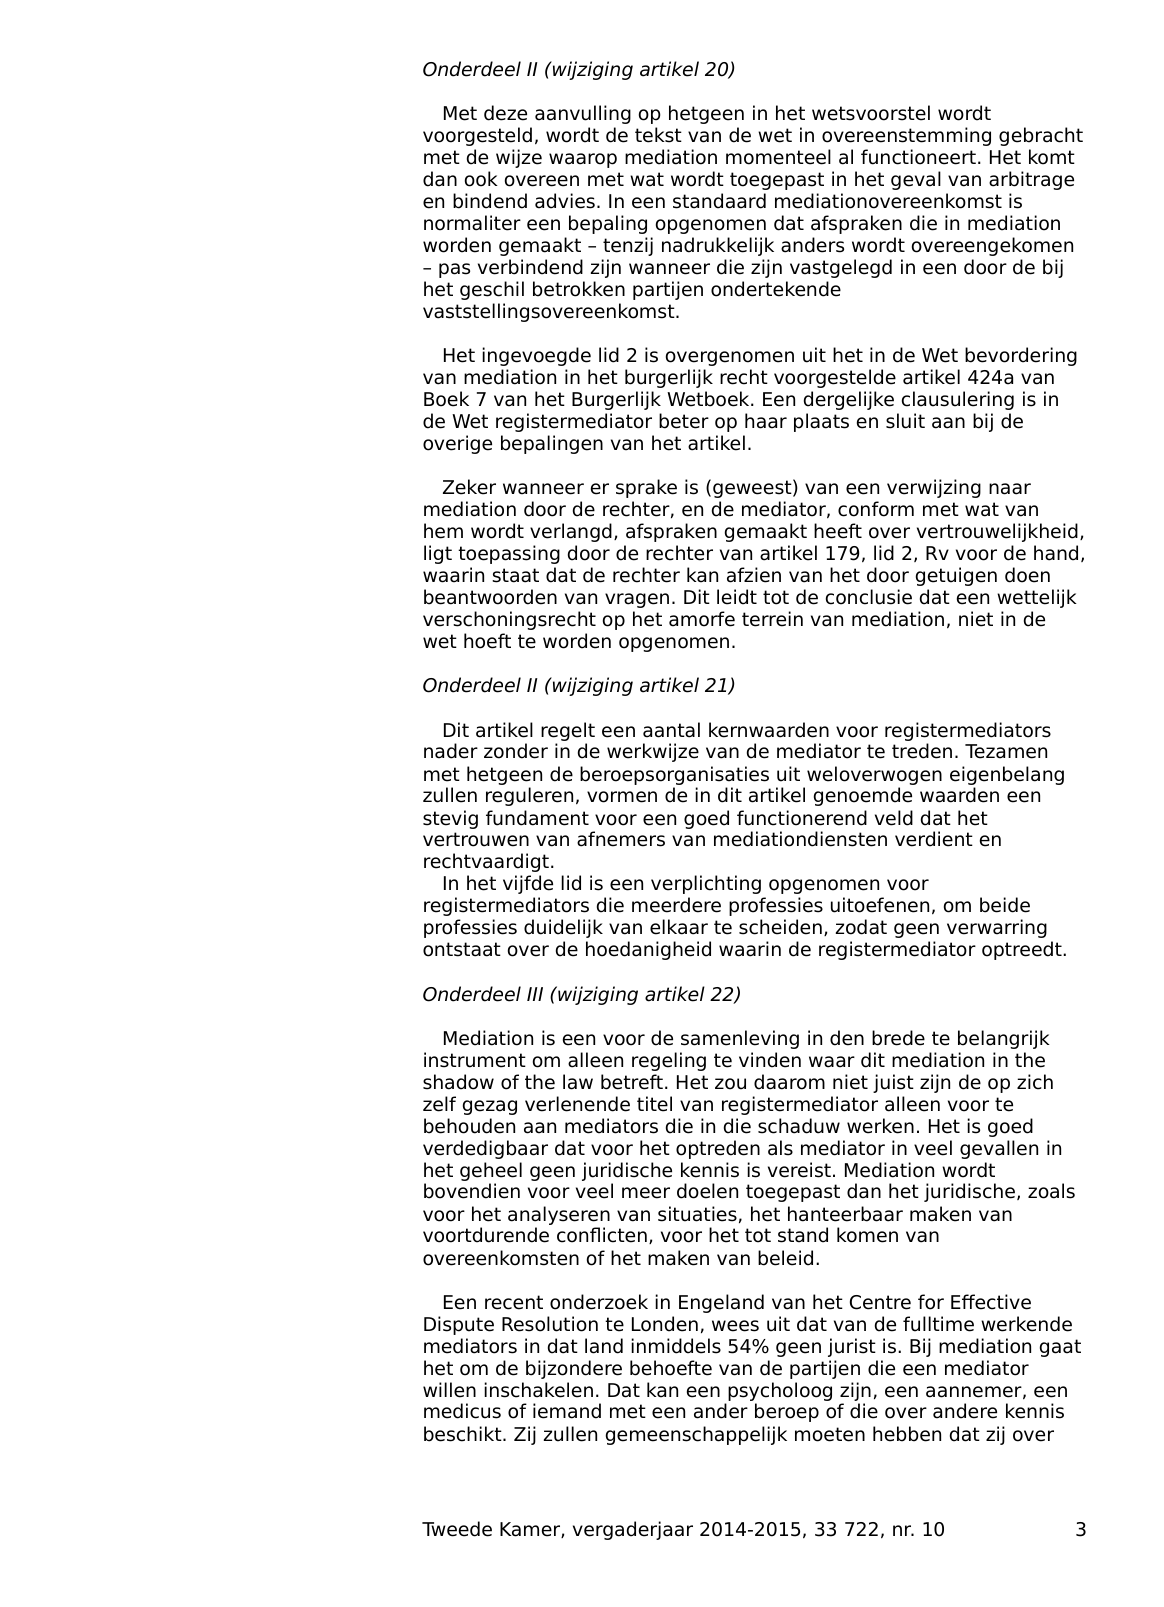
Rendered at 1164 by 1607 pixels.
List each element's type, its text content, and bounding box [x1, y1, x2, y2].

text Met deze aanvulling op hetgeen in het wetsvoorstel wordt voorgesteld, wordt de tekst van de wet in overeenstemming gebracht met de wijze waarop mediation momenteel al functioneert. Het komt dan ook overeen met wat wordt toegepast in het geval van arbitrage en bindend advies. In een standaard mediationovereenkomst is normaliter een bepaling opgenomen dat afspraken die in mediation worden gemaakt – tenzij nadrukkelijk anders wordt overeengekomen – pas verbindend zijn wanneer die zijn vastgelegd in een door de bij het geschil betrokken partijen ondertekende vaststellingsovereenkomst. [422, 103, 1087, 323]
text In het vijfde lid is een verplichting opgenomen voor registermediators die meerdere professies uitoefenen, om beide professies duidelijk van elkaar te scheiden, zodat geen verwarring ontstaat over de hoedanigheid waarin de registermediator optreedt. [422, 873, 1087, 961]
text Het ingevoegde lid 2 is overgenomen uit het in de Wet bevordering van mediation in het burgerlijk recht voorgestelde artikel 424a van Boek 7 van het Burgerlijk Wetboek. Een dergelijke clausulering is in de Wet registermediator beter op haar plaats en sluit aan bij de overige bepalingen van het artikel. [422, 345, 1087, 455]
text Dit artikel regelt een aantal kernwaarden voor registermediators nader zonder in de werkwijze van de mediator te treden. Tezamen met hetgeen de beroepsorganisaties uit weloverwogen eigenbelang zullen reguleren, vormen de in dit artikel genoemde waarden een stevig fundament voor een goed functionerend veld dat het vertrouwen van afnemers van mediationdiensten verdient en rechtvaardigt. [422, 719, 1087, 873]
subtitle Onderdeel II (wijziging artikel 21) [422, 675, 1087, 697]
text Mediation is een voor de samenleving in den brede te belangrijk instrument om alleen regeling te vinden waar dit mediation in the shadow of the law betreft. Het zou daarom niet juist zijn de op zich zelf gezag verlenende titel van registermediator alleen voor te behouden aan mediators die in die schaduw werken. Het is goed verdedigbaar dat voor het optreden als mediator in veel gevallen in het geheel geen juridische kennis is vereist. Mediation wordt bovendien voor veel meer doelen toegepast dan het juridische, zoals voor het analyseren van situaties, het hanteerbaar maken van voortdurende conflicten, voor het tot stand komen van overeenkomsten of het maken van beleid. [422, 1028, 1087, 1269]
text Een recent onderzoek in Engeland van het Centre for Effective Dispute Resolution te Londen, wees uit dat van de fulltime werkende mediators in dat land inmiddels 54% geen jurist is. Bij mediation gaat het om de bijzondere behoefte van de partijen die een mediator willen inschakelen. Dat kan een psycholoog zijn, een aannemer, een medicus of iemand met een ander beroep of die over andere kennis beschikt. Zij zullen gemeenschappelijk moeten hebben dat zij over [422, 1292, 1087, 1445]
subtitle Onderdeel II (wijziging artikel 20) [422, 59, 1087, 81]
subtitle Onderdeel III (wijziging artikel 22) [422, 983, 1087, 1005]
text Zeker wanneer er sprake is (geweest) van een verwijzing naar mediation door de rechter, en de mediator, conform met wat van hem wordt verlangd, afspraken gemaakt heeft over vertrouwelijkheid, ligt toepassing door de rechter van artikel 179, lid 2, Rv voor de hand, waarin staat dat de rechter kan afzien van het door getuigen doen beantwoorden van vragen. Dit leidt tot de conclusie dat een wettelijk verschoningsrecht op het amorfe terrein van mediation, niet in de wet hoeft te worden opgenomen. [422, 477, 1087, 653]
